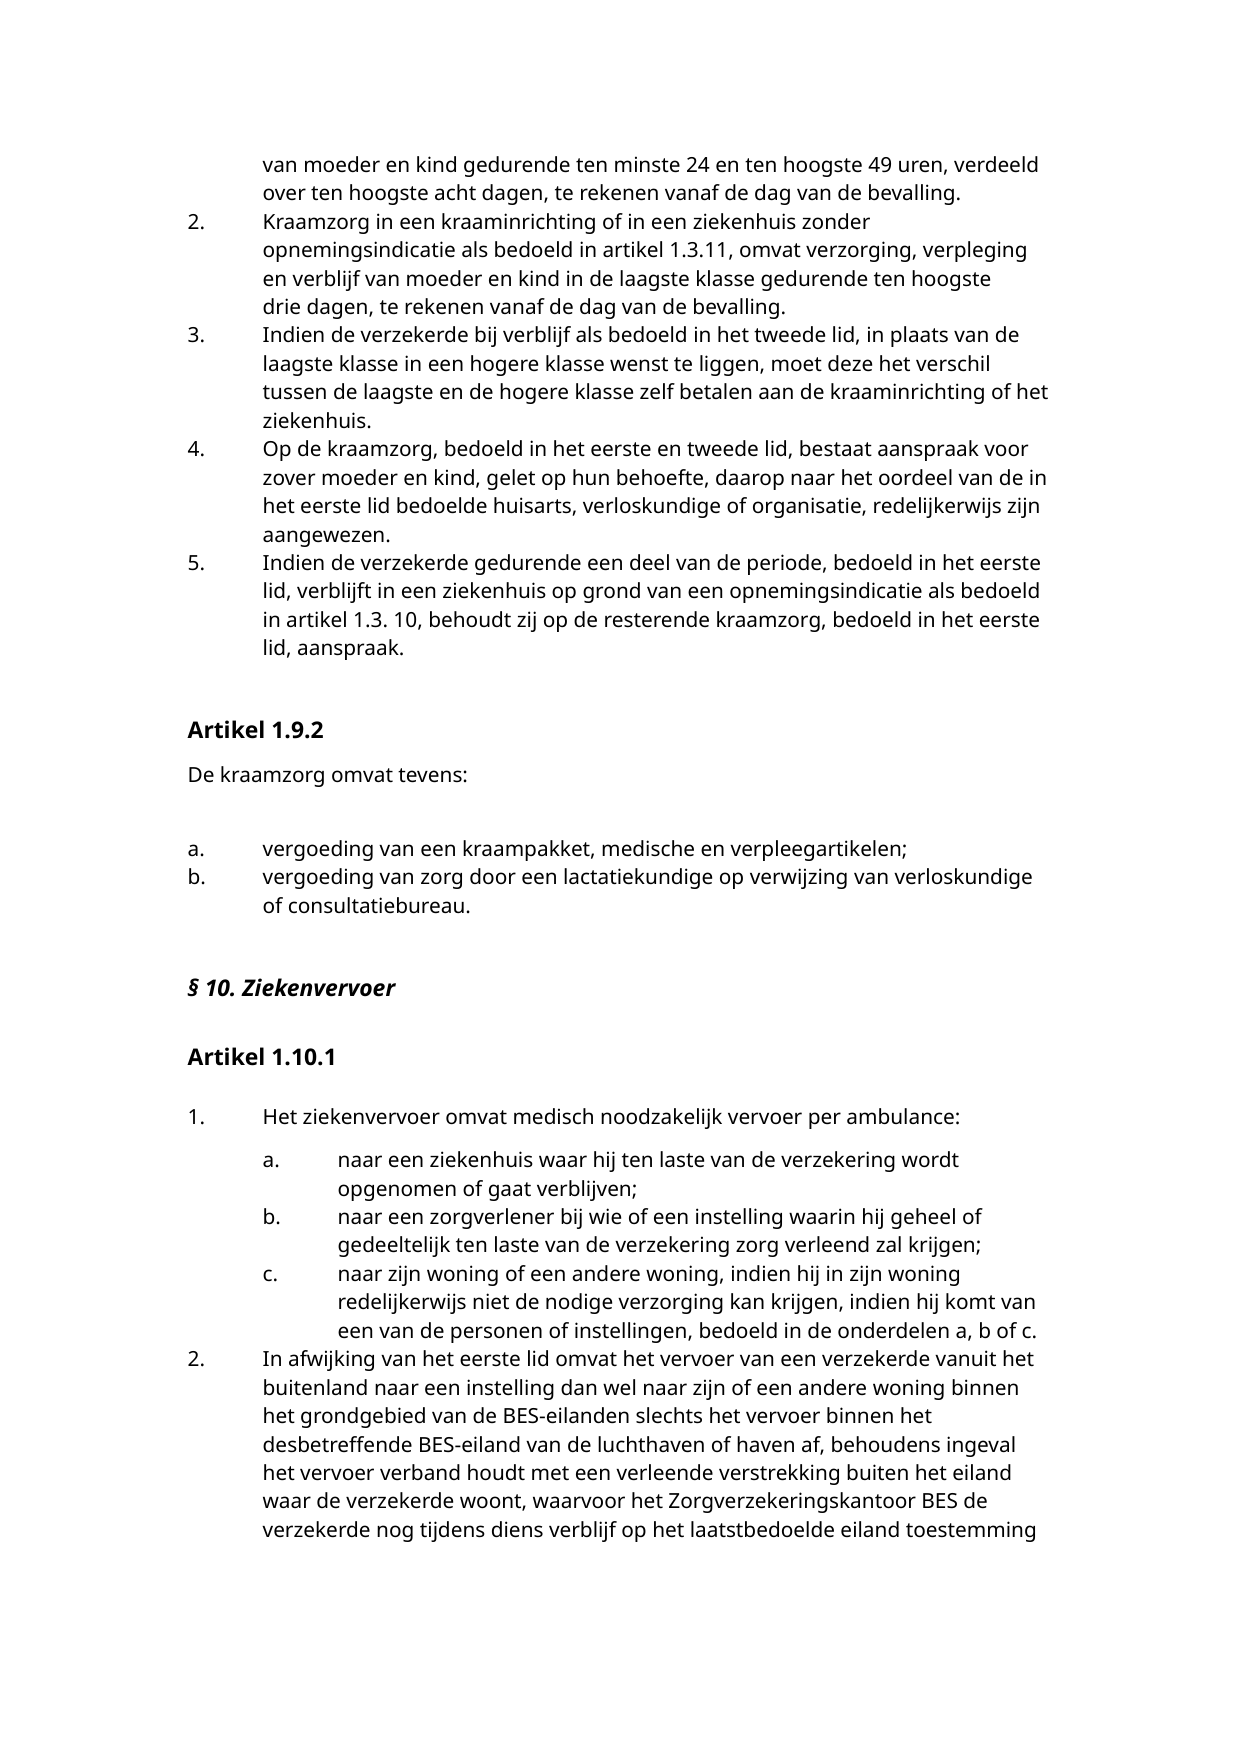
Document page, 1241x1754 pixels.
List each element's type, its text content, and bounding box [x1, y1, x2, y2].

text De kraamzorg omvat tevens: [187, 761, 1053, 789]
list Indien de verzekerde bij verblijf als bedoeld in het tweede lid, in plaats van de laagste klasse in een hogere klasse wenst te liggen, moet deze het verschil tussen de laagste en de hogere klasse zelf betalen aan de kraaminrichting of het ziekenhuis. [187, 321, 1053, 434]
list vergoeding van een kraampakket, medische en verpleegartikelen; [187, 834, 1053, 862]
list naar een ziekenhuis waar hij ten laste van de verzekering wordt opgenomen of gaat verblijven; [262, 1145, 1053, 1202]
list In afwijking van het eerste lid omvat het vervoer van een verzekerde vanuit het buitenland naar een instelling dan wel naar zijn of een andere woning binnen het grondgebied van de BES-eilanden slechts het vervoer binnen het desbetreffende BES-eiland van de luchthaven of haven af, behoudens ingeval het vervoer verband houdt met een verleende verstrekking buiten het eiland waar de verzekerde woont, waarvoor het Zorgverzekeringskantoor BES de verzekerde nog tijdens diens verblijf op het laatstbedoelde eiland toestemming [187, 1344, 1053, 1543]
list Het ziekenvervoer omvat medisch noodzakelijk vervoer per ambulance: [187, 1102, 1053, 1130]
subtitle Artikel 1.10.1 [187, 1041, 1053, 1072]
list naar zijn woning of een andere woning, indien hij in zijn woning redelijkerwijs niet de nodige verzorging kan krijgen, indien hij komt van een van de personen of instellingen, bedoeld in de onderdelen a, b of c. [262, 1259, 1053, 1344]
list naar een zorgverlener bij wie of een instelling waarin hij geheel of gedeeltelijk ten laste van de verzekering zorg verleend zal krijgen; [262, 1202, 1053, 1259]
list Op de kraamzorg, bedoeld in het eerste en tweede lid, bestaat aanspraak voor zover moeder en kind, gelet op hun behoefte, daarop naar het oordeel van de in het eerste lid bedoelde huisarts, verloskundige of organisatie, redelijkerwijs zijn aangewezen. [187, 434, 1053, 548]
subtitle § 10. Ziekenvervoer [187, 972, 1053, 1003]
list Indien de verzekerde gedurende een deel van de periode, bedoeld in het eerste lid, verblijft in een ziekenhuis op grond van een opnemingsindicatie als bedoeld in artikel 1.3. 10, behoudt zij op de resterende kraamzorg, bedoeld in het eerste lid, aanspraak. [187, 548, 1053, 662]
subtitle Artikel 1.9.2 [187, 714, 1053, 746]
list van moeder en kind gedurende ten minste 24 en ten hoogste 49 uren, verdeeld over ten hoogste acht dagen, te rekenen vanaf de dag van de bevalling. [187, 150, 1053, 207]
list vergoeding van zorg door een lactatiekundige op verwijzing van verloskundige of consultatiebureau. [187, 862, 1053, 919]
list Kraamzorg in een kraaminrichting of in een ziekenhuis zonder opnemingsindicatie als bedoeld in artikel 1.3.11, omvat verzorging, verpleging en verblijf van moeder en kind in de laagste klasse gedurende ten hoogste drie dagen, te rekenen vanaf de dag van de bevalling. [187, 207, 1053, 321]
